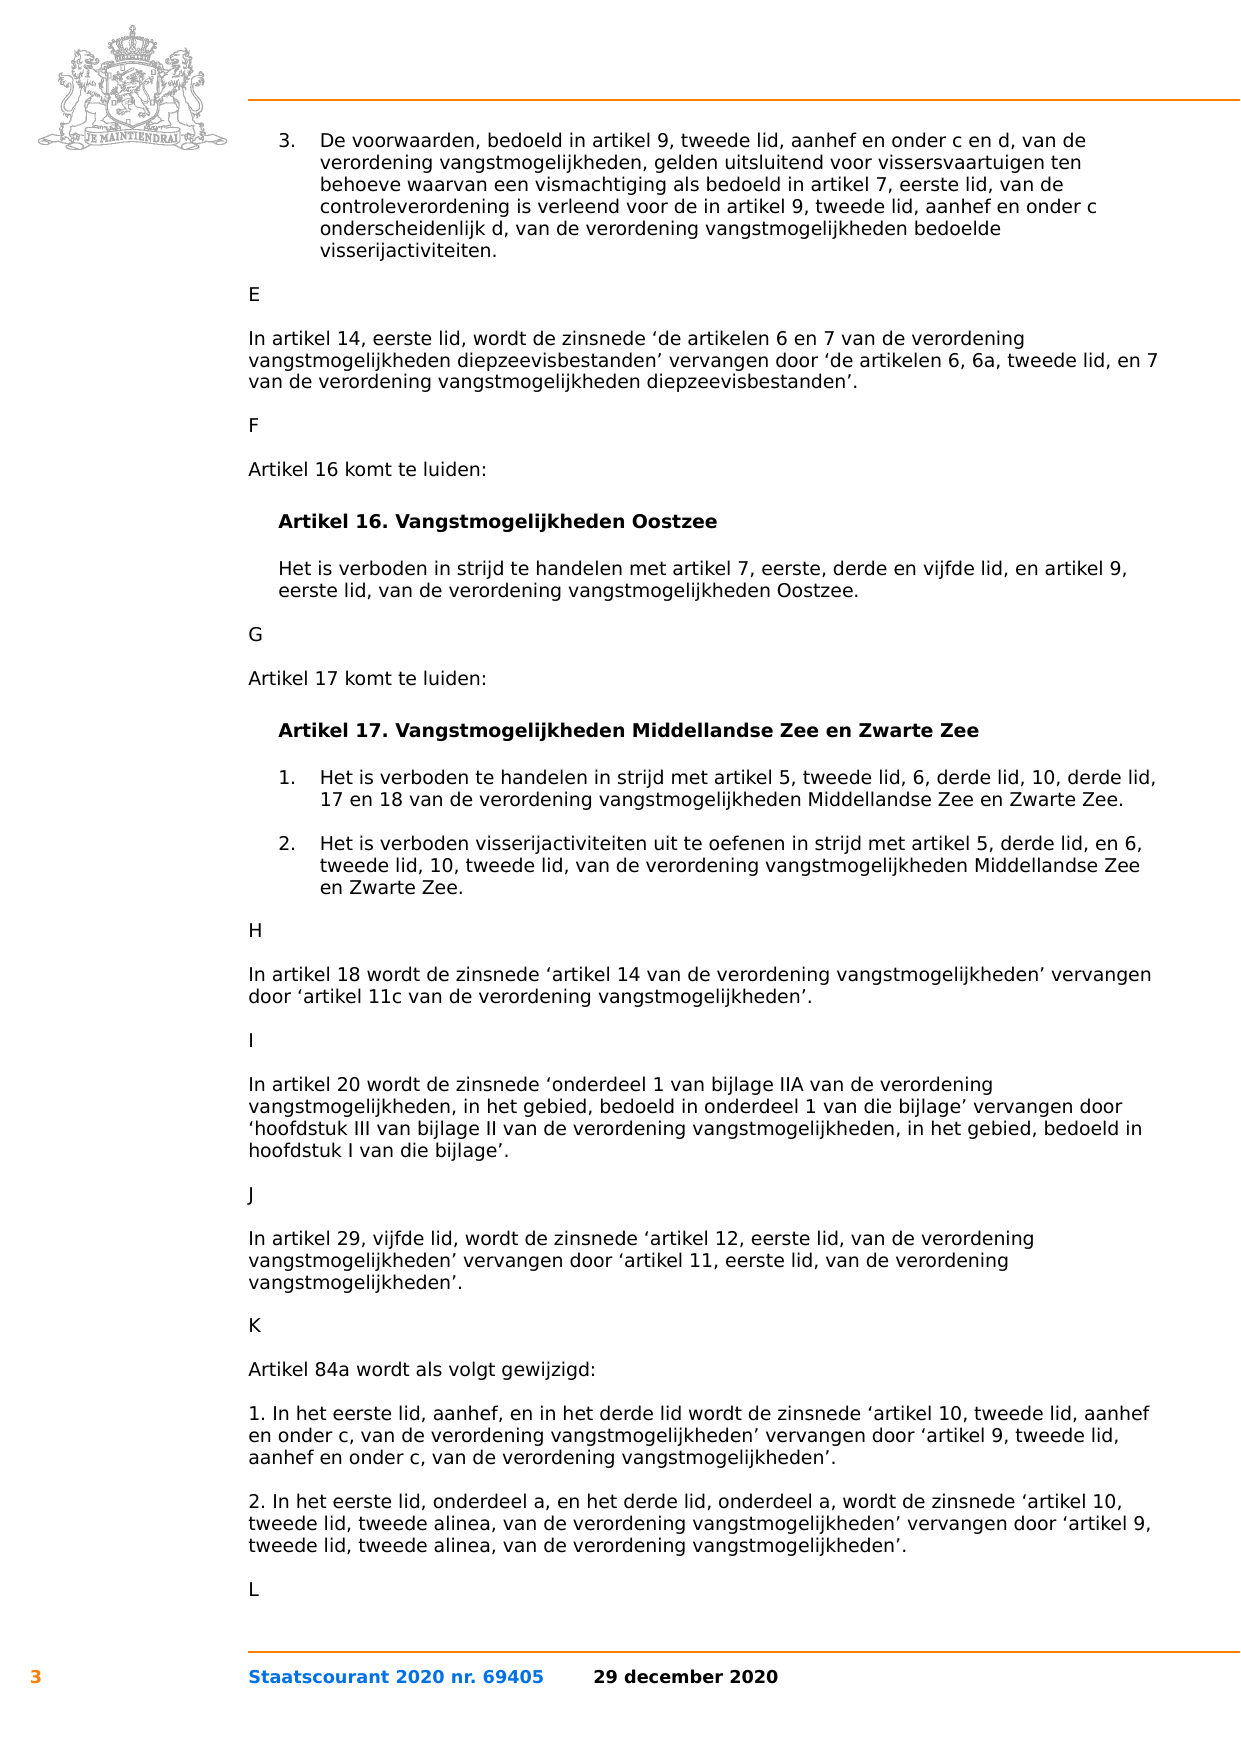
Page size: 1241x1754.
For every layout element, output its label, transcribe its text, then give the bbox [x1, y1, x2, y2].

text F [248, 415, 1163, 437]
text Artikel 16 komt te luiden: [248, 459, 1163, 481]
text L [248, 1579, 1163, 1601]
subtitle Artikel 16. Vangstmogelijkheden Oostzee [278, 511, 1163, 533]
text In artikel 29, vijfde lid, wordt de zinsnede ‘artikel 12, eerste lid, van de verordening vangstmogelijkheden’ vervangen door ‘artikel 11, eerste lid, van de verordening vangstmogelijkheden’. [248, 1228, 1163, 1293]
text K [248, 1315, 1163, 1337]
text 1. In het eerste lid, aanhef, en in het derde lid wordt de zinsnede ‘artikel 10, tweede lid, aanhef en onder c, van de verordening vangstmogelijkheden’ vervangen door ‘artikel 9, tweede lid, aanhef en onder c, van de verordening vangstmogelijkheden’. [248, 1403, 1163, 1469]
text Het is verboden in strijd te handelen met artikel 7, eerste, derde en vijfde lid, en artikel 9, eerste lid, van de verordening vangstmogelijkheden Oostzee. [278, 558, 1163, 602]
subtitle Artikel 17. Vangstmogelijkheden Middellandse Zee en Zwarte Zee [278, 720, 1163, 742]
text Artikel 84a wordt als volgt gewijzigd: [248, 1359, 1163, 1381]
text J [248, 1184, 1163, 1206]
text 1. Het is verboden te handelen in strijd met artikel 5, tweede lid, 6, derde lid, 10, derde lid, 17 en 18 van de verordening vangstmogelijkheden Middellandse Zee en Zwarte Zee. [278, 767, 1163, 811]
text I [248, 1030, 1163, 1052]
text 2. Het is verboden visserijactiviteiten uit te oefenen in strijd met artikel 5, derde lid, en 6, tweede lid, 10, tweede lid, van de verordening vangstmogelijkheden Middellandse Zee en Zwarte Zee. [278, 833, 1163, 898]
text 3. De voorwaarden, bedoeld in artikel 9, tweede lid, aanhef en onder c en d, van de verordening vangstmogelijkheden, gelden uitsluitend voor vissersvaartuigen ten behoeve waarvan een vismachtiging als bedoeld in artikel 7, eerste lid, van de controleverordening is verleend voor de in artikel 9, tweede lid, aanhef en onder c onderscheidenlijk d, van de verordening vangstmogelijkheden bedoelde visserijactiviteiten. [278, 130, 1163, 262]
text H [248, 920, 1163, 942]
text Artikel 17 komt te luiden: [248, 668, 1163, 690]
text In artikel 20 wordt de zinsnede ‘onderdeel 1 van bijlage IIA van de verordening vangstmogelijkheden, in het gebied, bedoeld in onderdeel 1 van die bijlage’ vervangen door ‘hoofdstuk III van bijlage II van de verordening vangstmogelijkheden, in het gebied, bedoeld in hoofdstuk I van die bijlage’. [248, 1074, 1163, 1162]
picture [38, 25, 227, 150]
text In artikel 18 wordt de zinsnede ‘artikel 14 van de verordening vangstmogelijkheden’ vervangen door ‘artikel 11c van de verordening vangstmogelijkheden’. [248, 964, 1163, 1008]
text In artikel 14, eerste lid, wordt de zinsnede ‘de artikelen 6 en 7 van de verordening vangstmogelijkheden diepzeevisbestanden’ vervangen door ‘de artikelen 6, 6a, tweede lid, en 7 van de verordening vangstmogelijkheden diepzeevisbestanden’. [248, 327, 1163, 393]
text E [248, 284, 1163, 306]
text G [248, 624, 1163, 646]
text 2. In het eerste lid, onderdeel a, en het derde lid, onderdeel a, wordt de zinsnede ‘artikel 10, tweede lid, tweede alinea, van de verordening vangstmogelijkheden’ vervangen door ‘artikel 9, tweede lid, tweede alinea, van de verordening vangstmogelijkheden’. [248, 1491, 1163, 1557]
